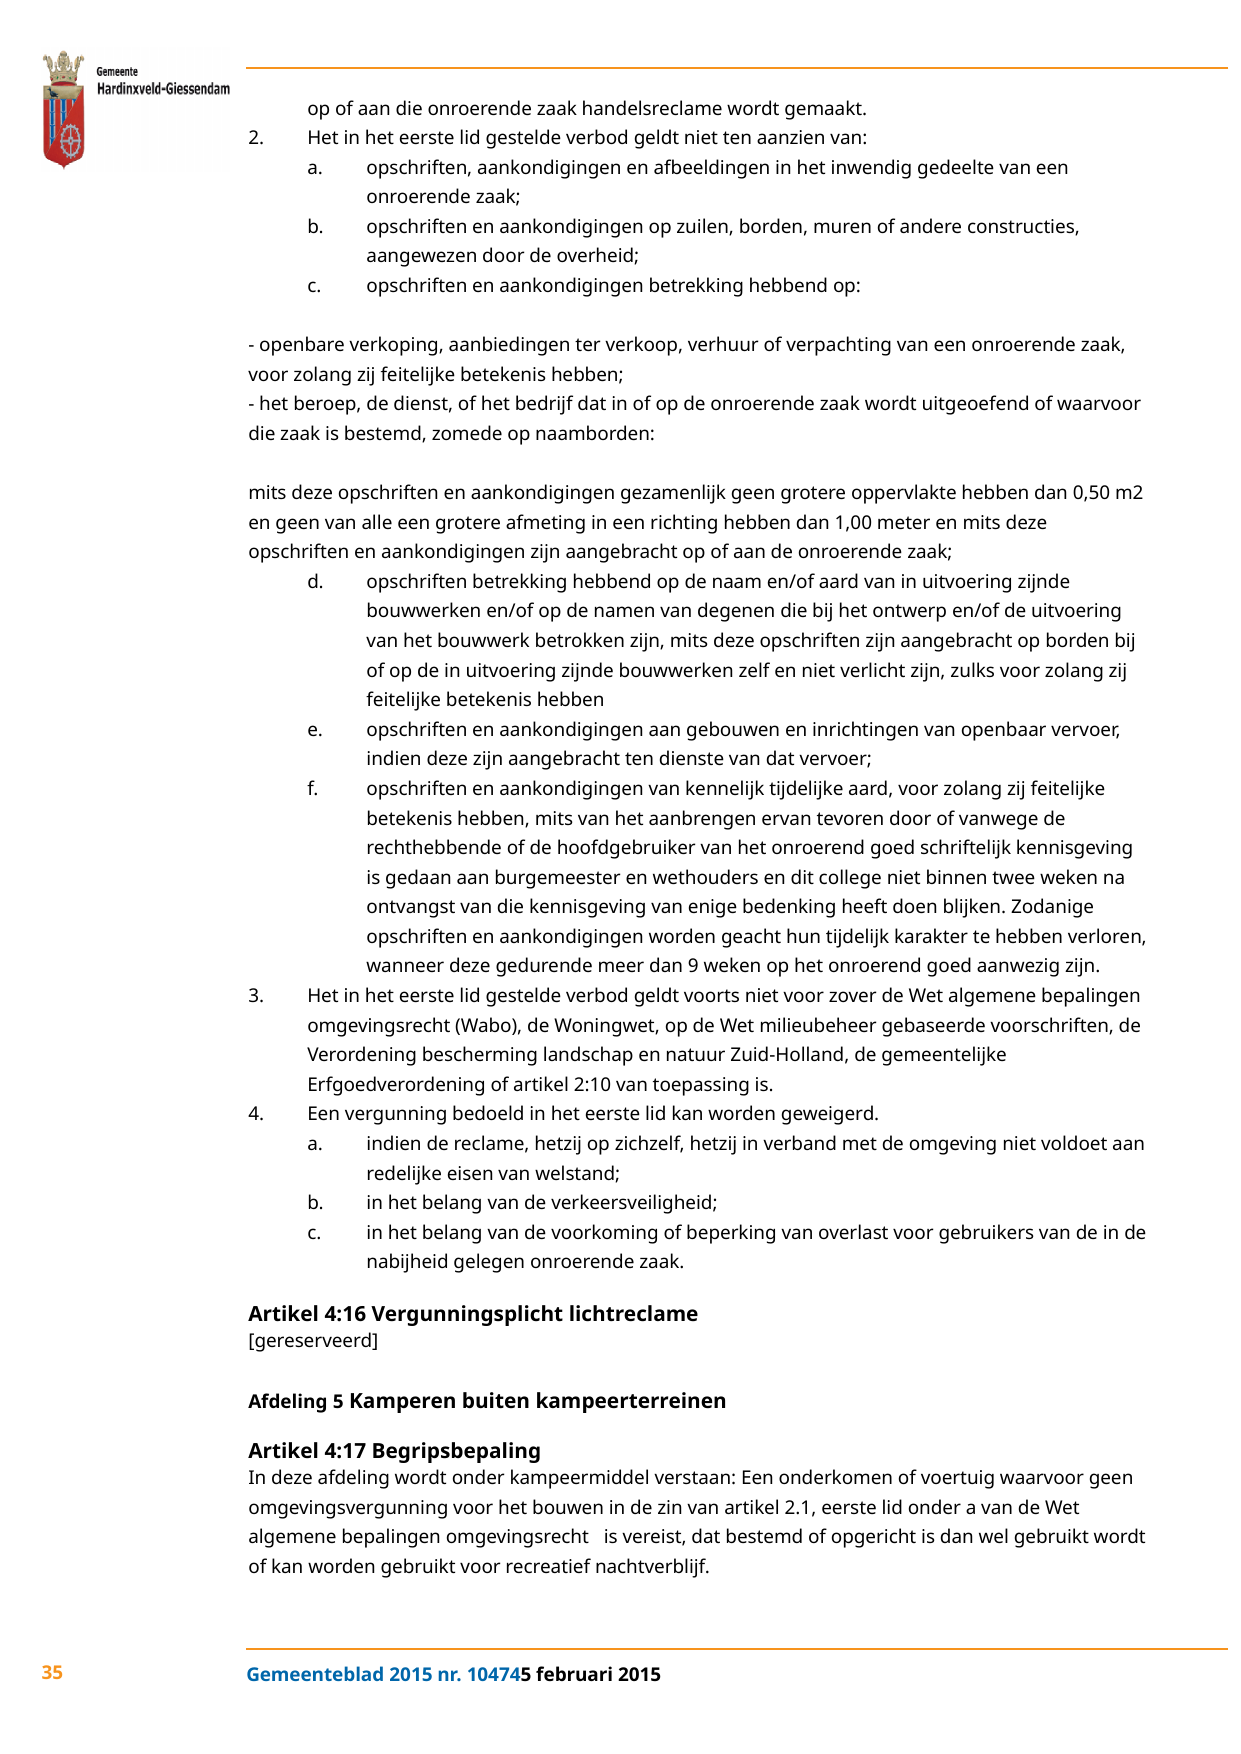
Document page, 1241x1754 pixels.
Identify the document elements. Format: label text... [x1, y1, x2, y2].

text Artikel 4:17 Begripsbepaling [248, 1436, 1152, 1464]
text In deze afdeling wordt onder kampeermiddel verstaan: Een onderkomen of voertuig waarvoor geen omgevingsvergunning voor het bouwen in de zin van artikel 2.1, eerste lid onder a van de Wet algemene bepalingen omgevingsrecht is vereist, dat bestemd of opgericht is dan wel gebruikt wordt of kan worden gebruikt voor recreatief nachtverblijf. [248, 1464, 1152, 1579]
picture [41, 47, 231, 172]
text [gereserveerd] [248, 1327, 1152, 1353]
list opschriften en aankondigingen aan gebouwen en inrichtingen van openbaar vervoer, indien deze zijn aangebracht ten dienste van dat vervoer; [307, 716, 1152, 771]
list opschriften en aankondigingen betrekking hebbend op: [307, 272, 1152, 298]
list Een vergunning bedoeld in het eerste lid kan worden geweigerd. [248, 1101, 1152, 1126]
list opschriften, aankondigingen en afbeeldingen in het inwendig gedeelte van een onroerende zaak; [307, 154, 1152, 209]
list Het in het eerste lid gestelde verbod geldt voorts niet voor zover de Wet algemene bepalingen omgevingsrecht (Wabo), de Woningwet, op de Wet milieubeheer gebaseerde voorschriften, de Verordening bescherming landschap en natuur Zuid-Holland, de gemeentelijke Erfgoedverordening of artikel 2:10 van toepassing is. [248, 982, 1152, 1097]
list op of aan die onroerende zaak handelsreclame wordt gemaakt. [248, 95, 1152, 121]
text Artikel 4:16 Vergunningsplicht lichtreclame [248, 1299, 1152, 1327]
list opschriften betrekking hebbend op de naam en/of aard van in uitvoering zijnde bouwwerken en/of op de namen van degenen die bij het ontwerp en/of de uitvoering van het bouwwerk betrokken zijn, mits deze opschriften zijn aangebracht op borden bij of op de in uitvoering zijnde bouwwerken zelf en niet verlicht zijn, zulks voor zolang zij feitelijke betekenis hebben [307, 568, 1152, 712]
list opschriften en aankondigingen van kennelijk tijdelijke aard, voor zolang zij feitelijke betekenis hebben, mits van het aanbrengen ervan tevoren door of vanwege de rechthebbende of de hoofdgebruiker van het onroerend goed schriftelijk kennisgeving is gedaan aan burgemeester en wethouders en dit college niet binnen twee weken na ontvangst van die kennisgeving van enige bedenking heeft doen blijken. Zodanige opschriften en aankondigingen worden geacht hun tijdelijk karakter te hebben verloren, wanneer deze gedurende meer dan 9 weken op het onroerend goed aanwezig zijn. [307, 775, 1152, 978]
text Afdeling 5 Kamperen buiten kampeerterreinen [248, 1387, 1152, 1415]
text - het beroep, de dienst, of het bedrijf dat in of op de onroerende zaak wordt uitgeoefend of waarvoor die zaak is bestemd, zomede op naamborden: [248, 391, 1152, 446]
text mits deze opschriften en aankondigingen gezamenlijk geen grotere oppervlakte hebben dan 0,50 m2 en geen van alle een grotere afmeting in een richting hebben dan 1,00 meter en mits deze opschriften en aankondigingen zijn aangebracht op of aan de onroerende zaak; [248, 479, 1152, 564]
text - openbare verkoping, aanbiedingen ter verkoop, verhuur of verpachting van een onroerende zaak, voor zolang zij feitelijke betekenis hebben; [248, 331, 1152, 387]
list in het belang van de verkeersveiligheid; [307, 1189, 1152, 1215]
list opschriften en aankondigingen op zuilen, borden, muren of andere constructies, aangewezen door de overheid; [307, 213, 1152, 268]
list in het belang van de voorkoming of beperking van overlast voor gebruikers van de in de nabijheid gelegen onroerende zaak. [307, 1219, 1152, 1274]
list indien de reclame, hetzij op zichzelf, hetzij in verband met de omgeving niet voldoet aan redelijke eisen van welstand; [307, 1130, 1152, 1186]
list Het in het eerste lid gestelde verbod geldt niet ten aanzien van: [248, 124, 1152, 150]
